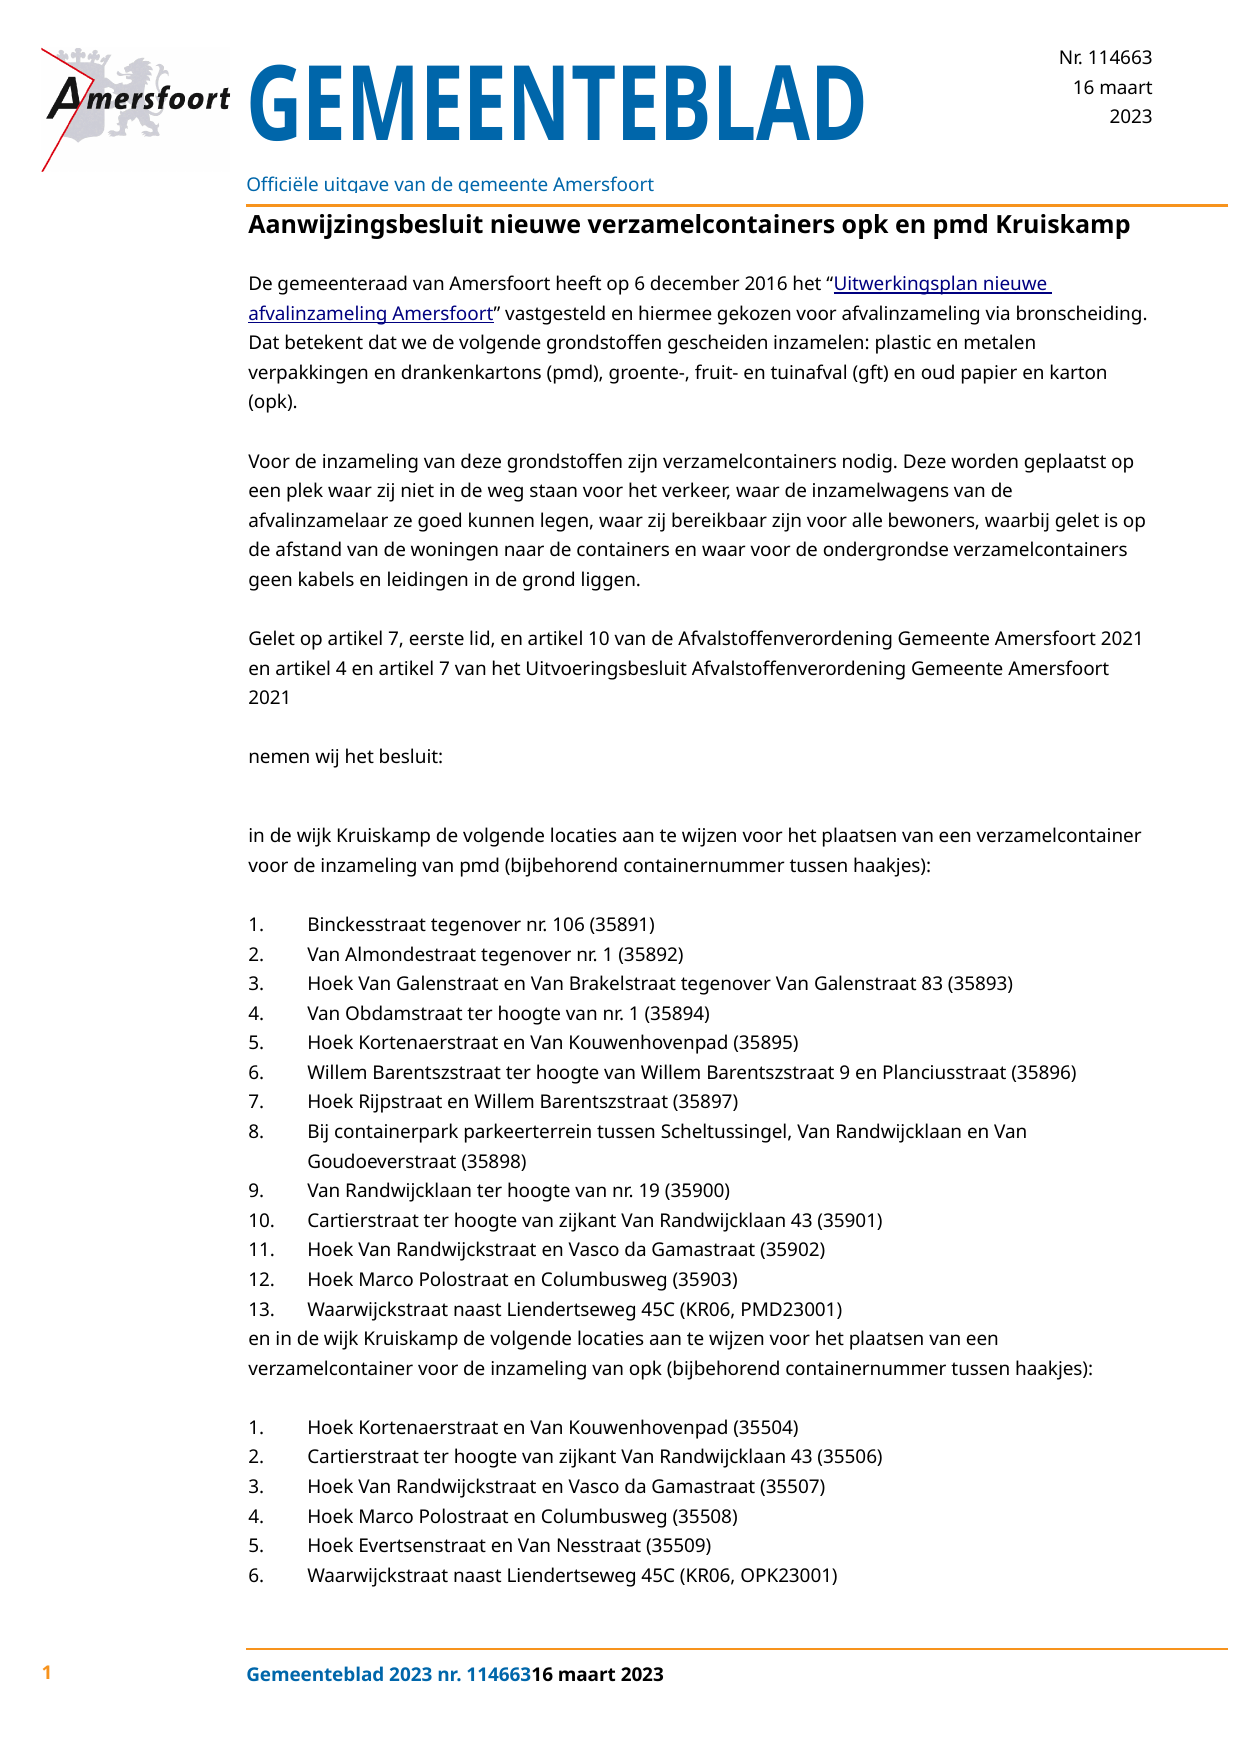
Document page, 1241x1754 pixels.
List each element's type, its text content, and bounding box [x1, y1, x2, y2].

list Waarwijckstraat naast Liendertseweg 45C (KR06, OPK23001) [248, 1562, 1152, 1588]
list Cartierstraat ter hoogte van zijkant Van Randwijcklaan 43 (35506) [248, 1444, 1152, 1469]
list Hoek Marco Polostraat en Columbusweg (35903) [248, 1266, 1152, 1292]
picture [41, 47, 231, 172]
text Aanwijzingsbesluit nieuwe verzamelcontainers opk en pmd Kruiskamp [248, 207, 1152, 241]
list Hoek Van Randwijckstraat en Vasco da Gamastraat (35507) [248, 1473, 1152, 1499]
list Cartierstraat ter hoogte van zijkant Van Randwijcklaan 43 (35901) [248, 1207, 1152, 1233]
list Hoek Evertsenstraat en Van Nesstraat (35509) [248, 1532, 1152, 1558]
text Voor de inzameling van deze grondstoffen zijn verzamelcontainers nodig. Deze worden geplaatst op een plek waar zij niet in de weg staan voor het verkeer, waar de inzamelwagens van de afvalinzamelaar ze goed kunnen legen, waar zij bereikbaar zijn voor alle bewoners, waarbij gelet is op de afstand van de woningen naar de containers en waar voor de ondergrondse verzamelcontainers geen kabels en leidingen in de grond liggen. [248, 448, 1152, 592]
list Van Almondestraat tegenover nr. 1 (35892) [248, 941, 1152, 967]
text en in de wijk Kruiskamp de volgende locaties aan te wijzen voor het plaatsen van een verzamelcontainer voor de inzameling van opk (bijbehorend containernummer tussen haakjes): [248, 1325, 1152, 1381]
list Willem Barentszstraat ter hoogte van Willem Barentszstraat 9 en Planciusstraat (35896) [248, 1059, 1152, 1085]
list Hoek Kortenaerstraat en Van Kouwenhovenpad (35504) [248, 1414, 1152, 1440]
text nemen wij het besluit: [248, 744, 1152, 769]
list Hoek Van Galenstraat en Van Brakelstraat tegenover Van Galenstraat 83 (35893) [248, 970, 1152, 996]
list Bij containerpark parkeerterrein tussen Scheltussingel, Van Randwijcklaan en Van Goudoeverstraat (35898) [248, 1118, 1152, 1174]
list Van Obdamstraat ter hoogte van nr. 1 (35894) [248, 1000, 1152, 1026]
list Van Randwijcklaan ter hoogte van nr. 19 (35900) [248, 1177, 1152, 1203]
list Hoek Marco Polostraat en Columbusweg (35508) [248, 1503, 1152, 1529]
list Waarwijckstraat naast Liendertseweg 45C (KR06, PMD23001) [248, 1296, 1152, 1322]
list Binckesstraat tegenover nr. 106 (35891) [248, 911, 1152, 937]
text Gelet op artikel 7, eerste lid, en artikel 10 van de Afvalstoffenverordening Gemeente Amersfoort 2021 en artikel 4 en artikel 7 van het Uitvoeringsbesluit Afvalstoffenverordening Gemeente Amersfoort 2021 [248, 625, 1152, 710]
text in de wijk Kruiskamp de volgende locaties aan te wijzen voor het plaatsen van een verzamelcontainer voor de inzameling van pmd (bijbehorend containernummer tussen haakjes): [248, 822, 1152, 878]
list Hoek Kortenaerstraat en Van Kouwenhovenpad (35895) [248, 1029, 1152, 1055]
list Hoek Van Randwijckstraat en Vasco da Gamastraat (35902) [248, 1237, 1152, 1262]
text De gemeenteraad van Amersfoort heeft op 6 december 2016 het “Uitwerkingsplan nieuwe afvalinzameling Amersfoort” vastgesteld en hiermee gekozen voor afvalinzameling via bronscheiding. Dat betekent dat we de volgende grondstoffen gescheiden inzamelen: plastic en metalen verpakkingen en drankenkartons (pmd), groente-, fruit- en tuinafval (gft) en oud papier en karton (opk). [248, 270, 1152, 414]
list Hoek Rijpstraat en Willem Barentszstraat (35897) [248, 1089, 1152, 1114]
